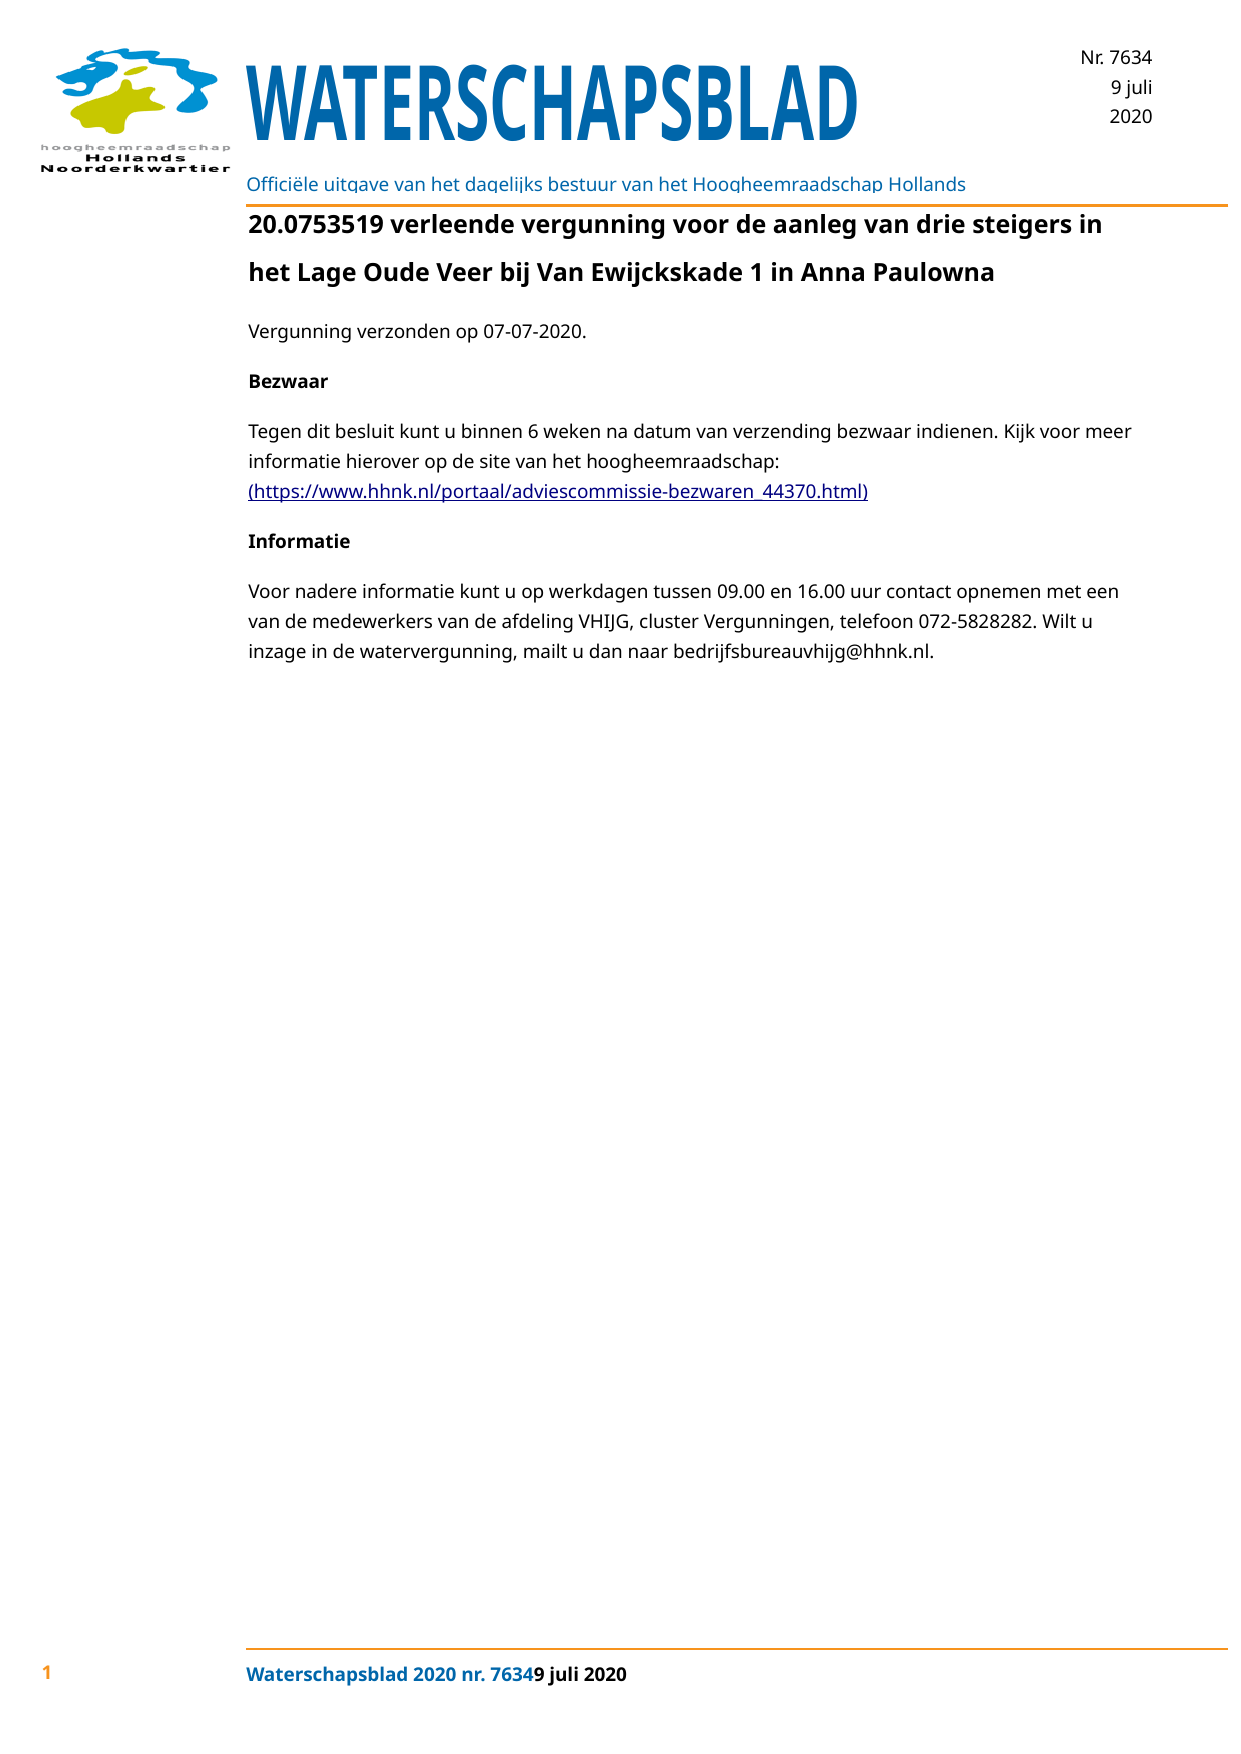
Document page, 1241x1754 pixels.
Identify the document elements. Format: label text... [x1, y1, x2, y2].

text Informatie [248, 528, 1152, 554]
text Voor nadere informatie kunt u op werkdagen tussen 09.00 en 16.00 uur contact opnemen met een van de medewerkers van de afdeling VHIJG, cluster Vergunningen, telefoon 072-5828282. Wilt u inzage in de watervergunning, mailt u dan naar bedrijfsbureauvhijg@hhnk.nl. [248, 579, 1152, 664]
text Vergunning verzonden op 07-07-2020. [248, 318, 1152, 344]
picture [41, 47, 231, 172]
text 20.0753519 verleende vergunning voor de aanleg van drie steigers in het Lage Oude Veer bij Van Ewijckskade 1 in Anna Paulowna [248, 207, 1152, 288]
text Tegen dit besluit kunt u binnen 6 weken na datum van verzending bezwaar indienen. Kijk voor meer informatie hierover op de site van het hoogheemraadschap: (https://www.hhnk.nl/portaal/adviescommissie-bezwaren_44370.html) [248, 419, 1152, 504]
text Bezwaar [248, 368, 1152, 394]
